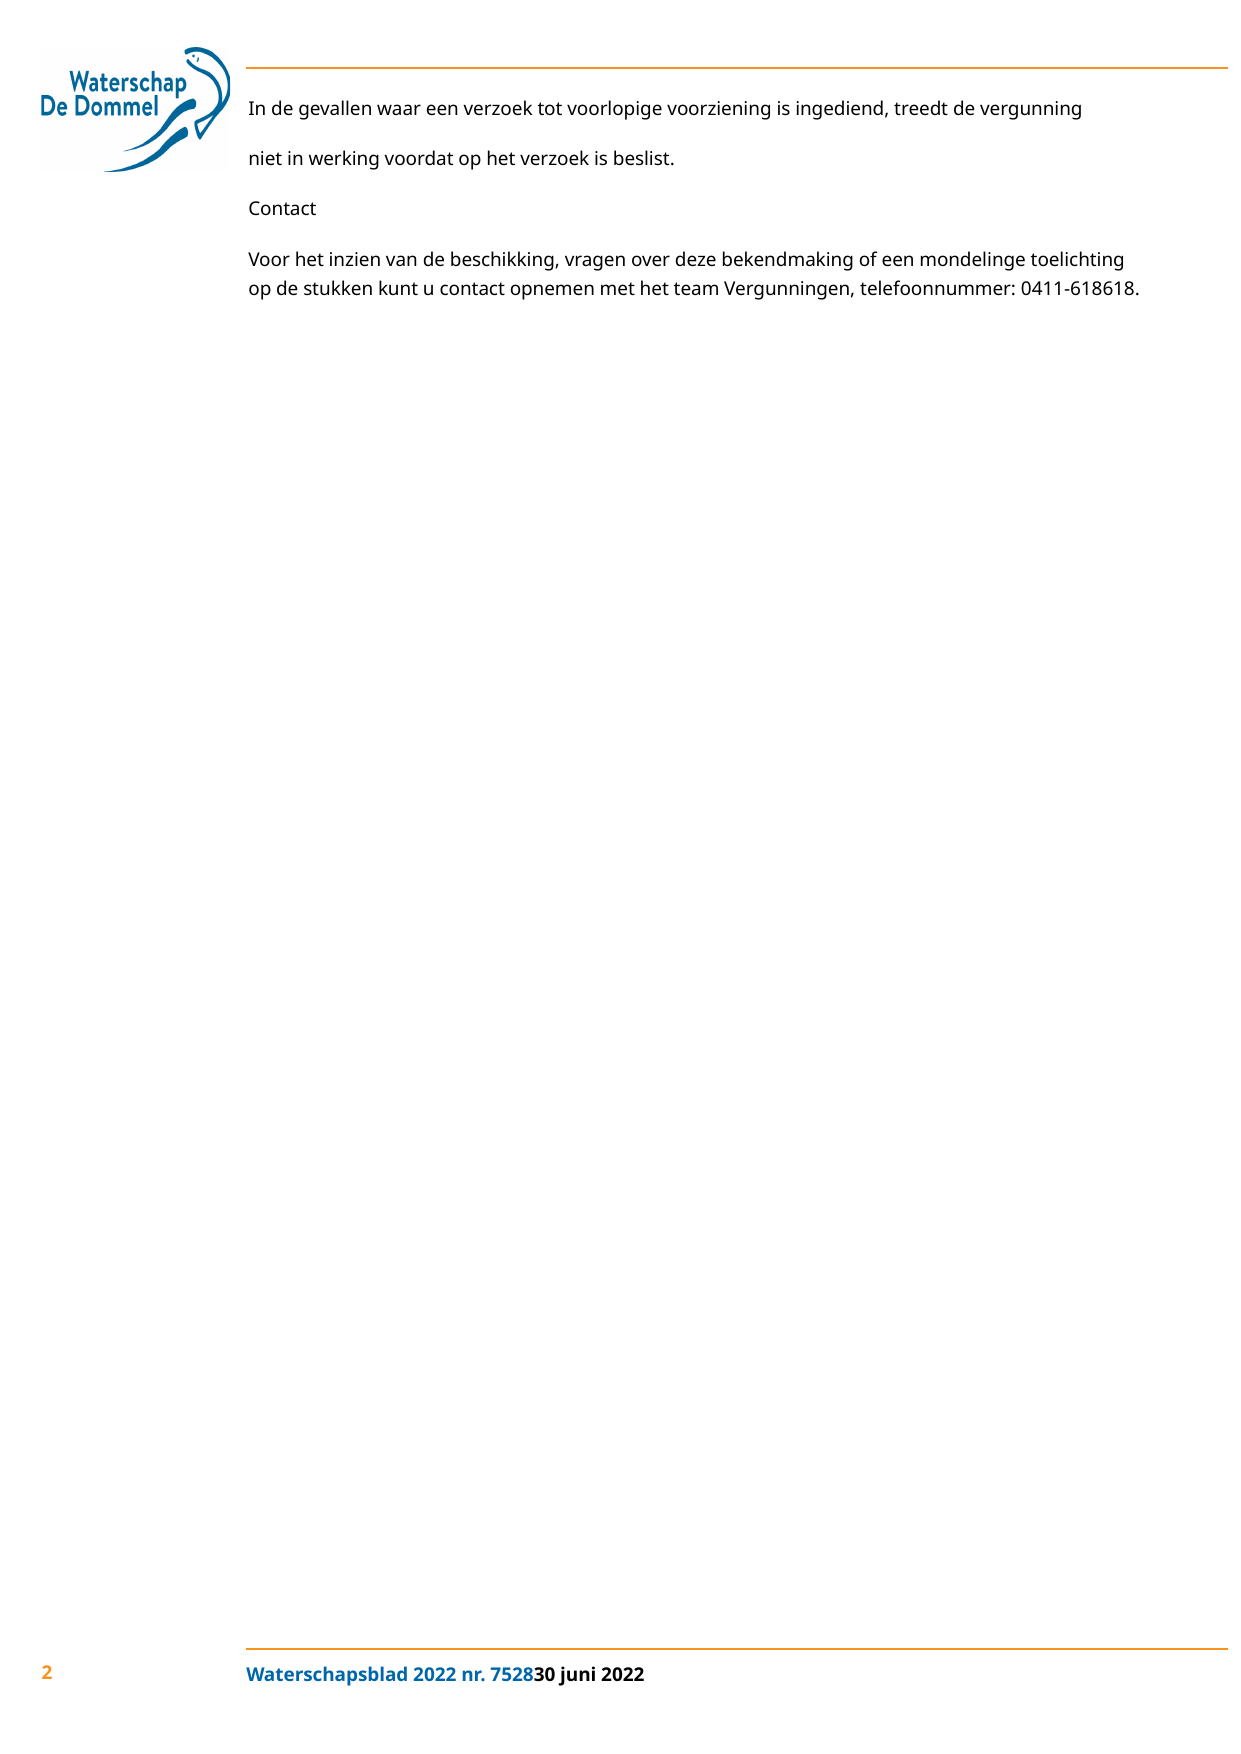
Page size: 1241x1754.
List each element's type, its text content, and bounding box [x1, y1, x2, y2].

picture [45, 99, 51, 111]
picture [204, 47, 231, 76]
text In de gevallen waar een verzoek tot voorlopige voorziening is ingediend, treedt de vergunning [248, 95, 1152, 121]
text niet in werking voordat op het verzoek is beslist. [248, 145, 1152, 171]
text Voor het inzien van de beschikking, vragen over deze bekendmaking of een mondelinge toelichting op de stukken kunt u contact opnemen met het team Vergunningen, telefoonnummer: 0411-618618. [248, 246, 1152, 301]
picture [198, 118, 210, 131]
picture [41, 47, 231, 172]
text Contact [248, 196, 1152, 221]
